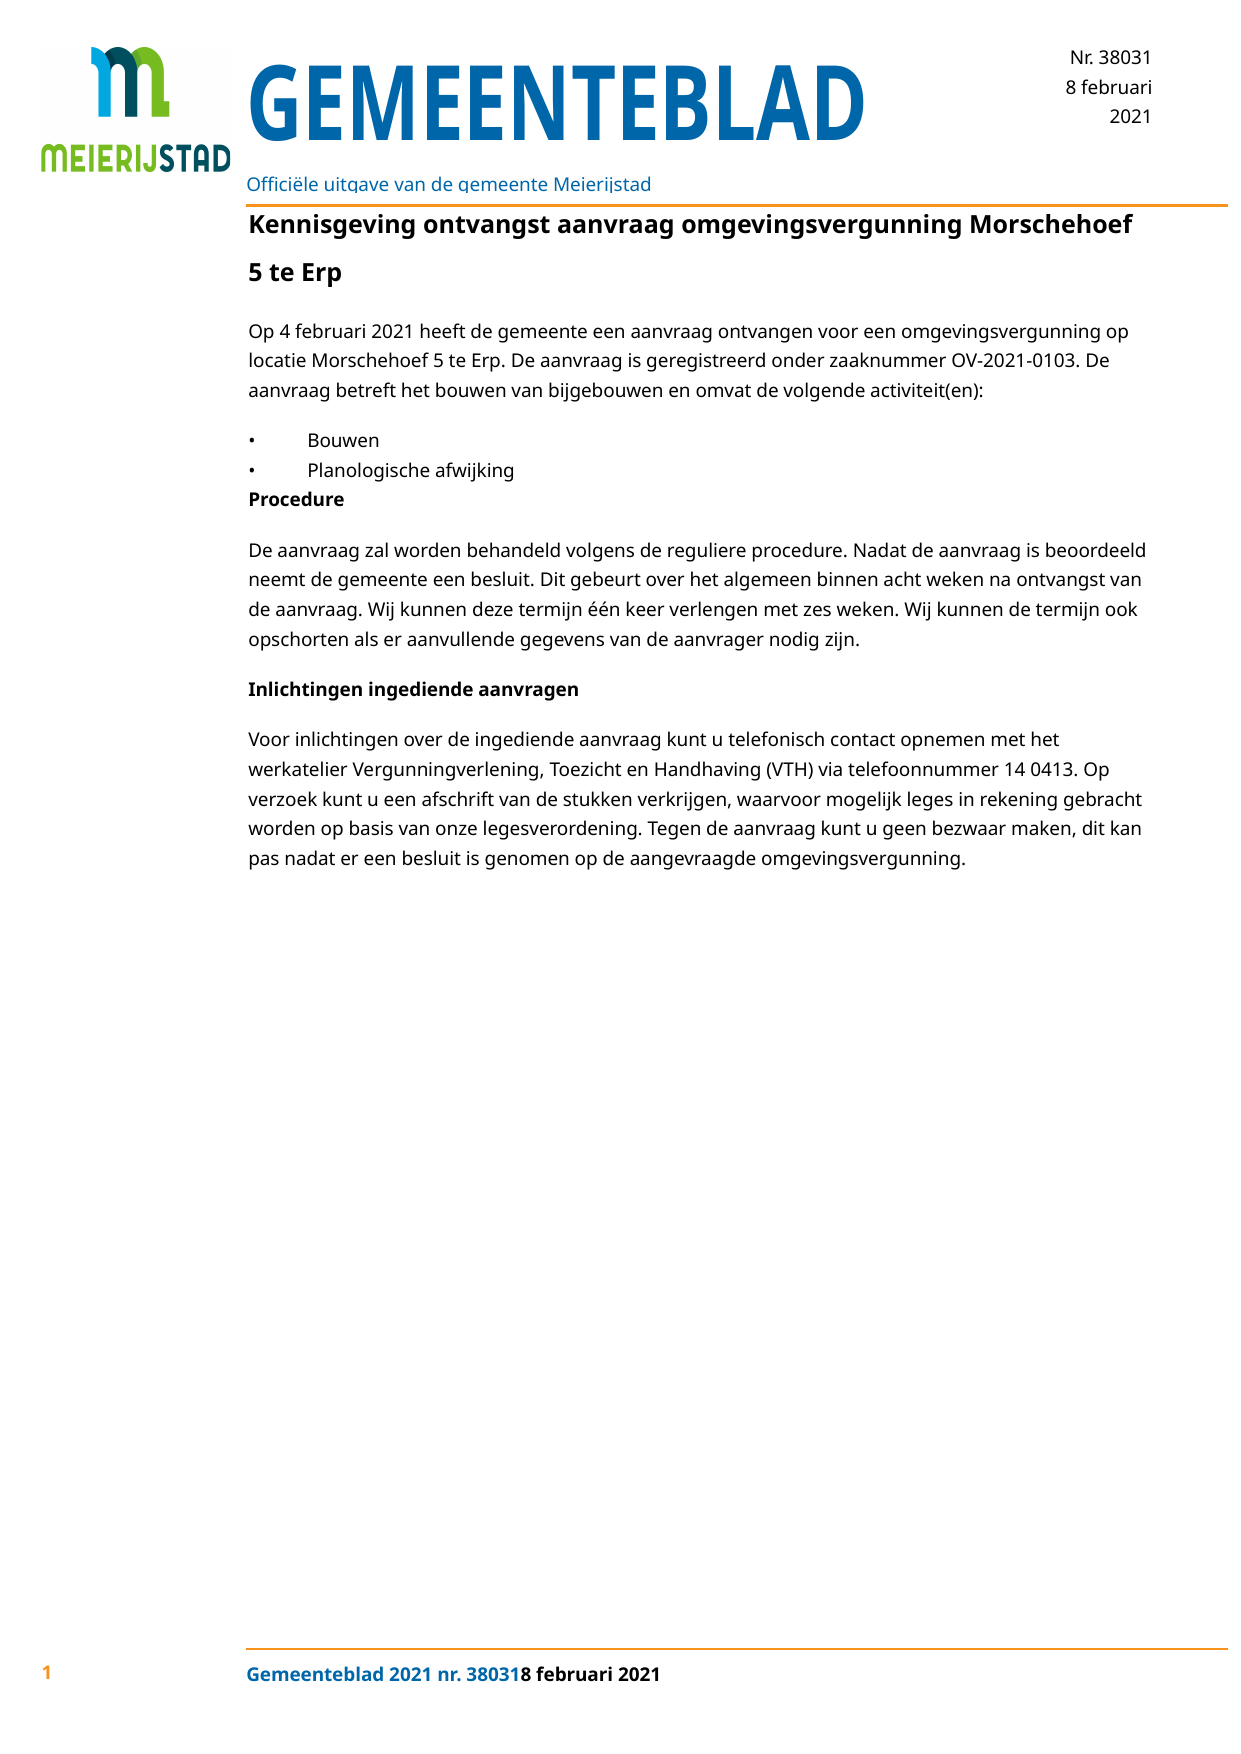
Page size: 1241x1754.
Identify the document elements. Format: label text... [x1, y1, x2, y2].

picture [41, 47, 231, 172]
text Voor inlichtingen over de ingediende aanvraag kunt u telefonisch contact opnemen met het werkatelier Vergunningverlening, Toezicht en Handhaving (VTH) via telefoonnummer 14 0413. Op verzoek kunt u een afschrift van de stukken verkrijgen, waarvoor mogelijk leges in rekening gebracht worden op basis van onze legesverordening. Tegen de aanvraag kunt u geen bezwaar maken, dit kan pas nadat er een besluit is genomen op de aangevraagde omgevingsvergunning. [248, 727, 1152, 871]
text Kennisgeving ontvangst aanvraag omgevingsvergunning Morschehoef 5 te Erp [248, 207, 1152, 288]
text De aanvraag zal worden behandeld volgens de reguliere procedure. Nadat de aanvraag is beoordeeld neemt de gemeente een besluit. Dit gebeurt over het algemeen binnen acht weken na ontvangst van de aanvraag. Wij kunnen deze termijn één keer verlengen met zes weken. Wij kunnen de termijn ook opschorten als er aanvullende gegevens van de aanvrager nodig zijn. [248, 537, 1152, 652]
text Op 4 februari 2021 heeft de gemeente een aanvraag ontvangen voor een omgevingsvergunning op locatie Morschehoef 5 te Erp. De aanvraag is geregistreerd onder zaaknummer OV-2021-0103. De aanvraag betreft het bouwen van bijgebouwen en omvat de volgende activiteit(en): [248, 318, 1152, 403]
list Planologische afwijking [248, 457, 1152, 483]
list Bouwen [248, 427, 1152, 453]
text Procedure [248, 487, 1152, 512]
text Inlichtingen ingediende aanvragen [248, 676, 1152, 702]
